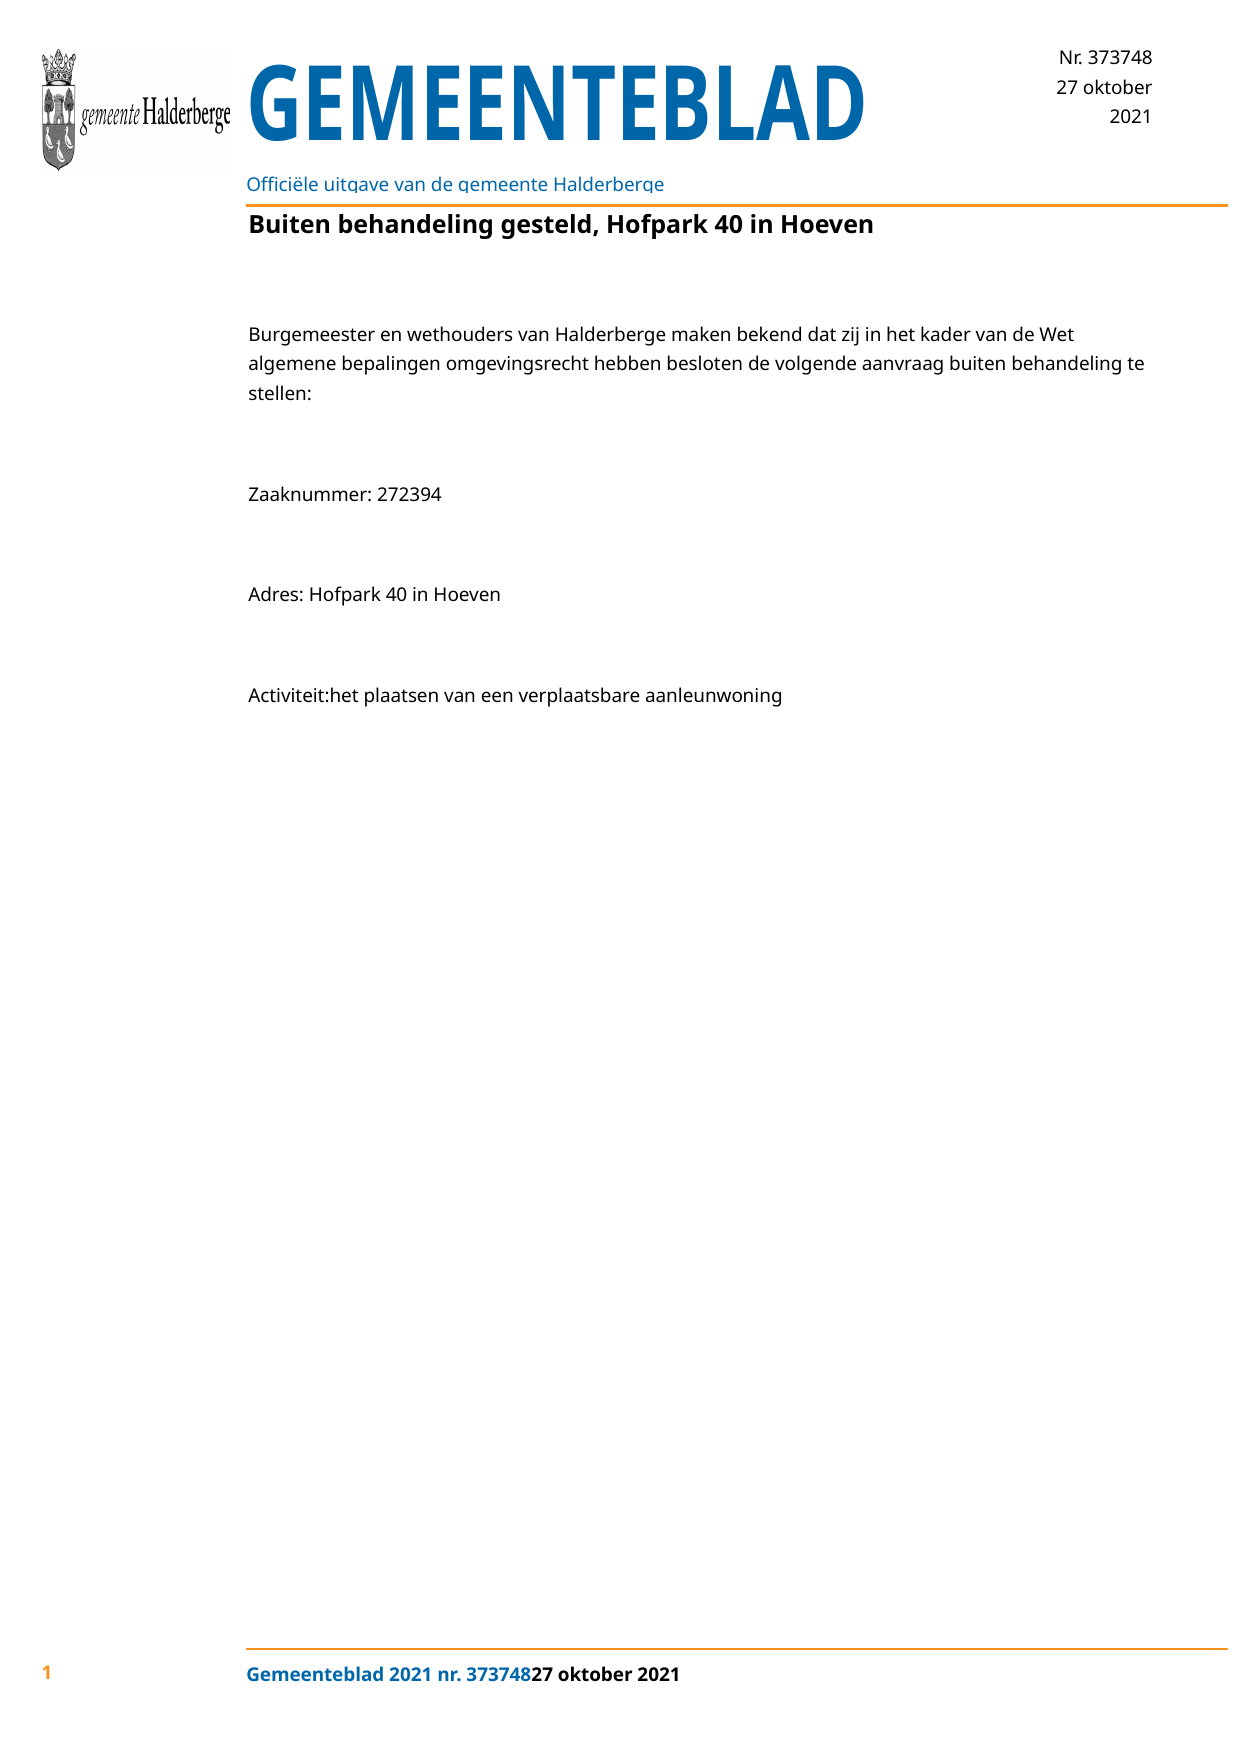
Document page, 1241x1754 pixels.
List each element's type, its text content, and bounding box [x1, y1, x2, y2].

text Adres: Hofpark 40 in Hoeven [248, 582, 1152, 607]
text Burgemeester en wethouders van Halderberge maken bekend dat zij in het kader van de Wet algemene bepalingen omgevingsrecht hebben besloten de volgende aanvraag buiten behandeling te stellen: [248, 321, 1152, 406]
text Zaaknummer: 272394 [248, 481, 1152, 506]
text Buiten behandeling gesteld, Hofpark 40 in Hoeven [248, 207, 1152, 241]
picture [41, 47, 231, 172]
text Activiteit:het plaatsen van een verplaatsbare aanleunwoning [248, 682, 1152, 708]
